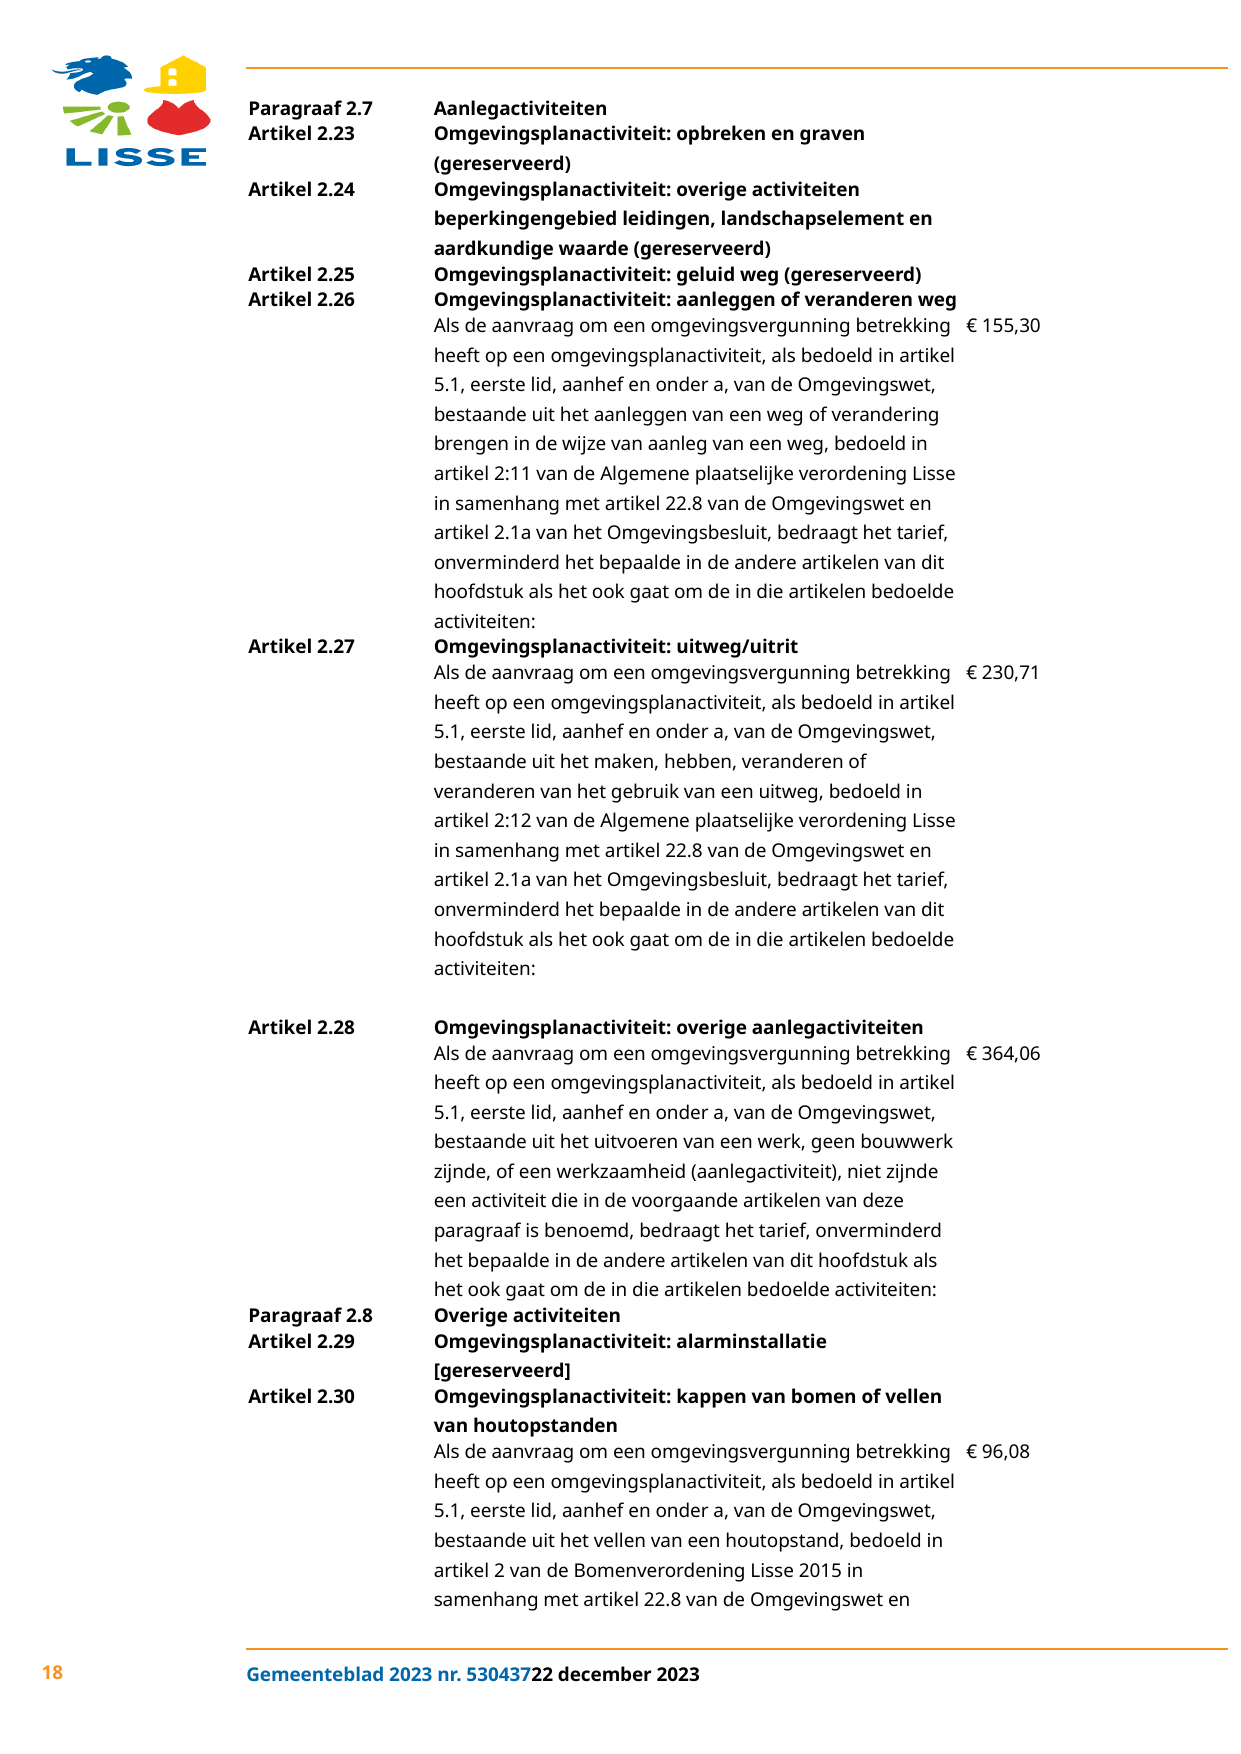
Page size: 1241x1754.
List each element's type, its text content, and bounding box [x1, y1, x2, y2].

table_cell Omgevingsplanactiviteit: opbreken en graven (gereserveerd) [434, 121, 966, 176]
table_cell [248, 1040, 433, 1302]
table_cell Als de aanvraag om een omgevingsvergunning betrekking heeft op een omgevingsplanactiviteit, als bedoeld in artikel 5.1, eerste lid, aanhef en onder a, van de Omgevingswet, bestaande uit het maken, hebben, veranderen of veranderen van het gebruik van een uitweg, bedoeld in artikel 2:12 van de Algemene plaatselijke verordening Lisse in samenhang met artikel 22.8 van de Omgevingswet en artikel 2.1a van het Omgevingsbesluit, bedraagt het tarief, onverminderd het bepaalde in de andere artikelen van dit hoofdstuk als het ook gaat om de in die artikelen bedoelde activiteiten: [434, 660, 966, 981]
table_cell Artikel 2.27 [248, 634, 433, 659]
table_cell Paragraaf 2.8 [248, 1302, 433, 1328]
table_cell Artikel 2.30 [248, 1383, 433, 1438]
table_cell € 96,08 [966, 1439, 1152, 1612]
table_cell [248, 312, 433, 634]
table_cell Artikel 2.29 [248, 1328, 433, 1383]
table_cell [966, 634, 1152, 659]
table_header Artikel 2.28 [248, 1014, 433, 1040]
table_cell Paragraaf 2.7 [248, 95, 433, 121]
table_cell Omgevingsplanactiviteit: overige activiteiten beperkingengebied leidingen, landschapselement en aardkundige waarde (gereserveerd) [434, 176, 966, 261]
table_cell [966, 286, 1152, 312]
table_cell € 364,06 [966, 1040, 1152, 1302]
table_cell Overige activiteiten [434, 1302, 966, 1328]
table_cell Artikel 2.26 [248, 286, 433, 312]
table_cell Omgevingsplanactiviteit: alarminstallatie [gereserveerd] [434, 1328, 966, 1383]
table_cell [966, 176, 1152, 261]
table_cell [248, 660, 433, 981]
table_cell [248, 1439, 433, 1612]
table_cell Omgevingsplanactiviteit: uitweg/uitrit [434, 634, 966, 659]
table_cell Aanlegactiviteiten [434, 95, 966, 121]
table_cell [966, 121, 1152, 176]
table_cell Omgevingsplanactiviteit: aanleggen of veranderen weg [434, 286, 966, 312]
table_cell € 155,30 [966, 312, 1152, 634]
table_cell [966, 95, 1152, 121]
table_cell Als de aanvraag om een omgevingsvergunning betrekking heeft op een omgevingsplanactiviteit, als bedoeld in artikel 5.1, eerste lid, aanhef en onder a, van de Omgevingswet, bestaande uit het aanleggen van een weg of verandering brengen in de wijze van aanleg van een weg, bedoeld in artikel 2:11 van de Algemene plaatselijke verordening Lisse in samenhang met artikel 22.8 van de Omgevingswet en artikel 2.1a van het Omgevingsbesluit, bedraagt het tarief, onverminderd het bepaalde in de andere artikelen van dit hoofdstuk als het ook gaat om de in die artikelen bedoelde activiteiten: [434, 312, 966, 634]
table_header [966, 1014, 1152, 1040]
table_cell € 230,71 [966, 660, 1152, 981]
table_cell [966, 1383, 1152, 1438]
table_cell Omgevingsplanactiviteit: geluid weg (gereserveerd) [434, 261, 966, 286]
table_header Omgevingsplanactiviteit: overige aanlegactiviteiten [434, 1014, 966, 1040]
table_cell Artikel 2.24 [248, 176, 433, 261]
picture [41, 47, 231, 172]
table_cell Artikel 2.25 [248, 261, 433, 286]
table_cell [966, 261, 1152, 286]
table_cell [966, 1328, 1152, 1383]
table_cell Als de aanvraag om een omgevingsvergunning betrekking heeft op een omgevingsplanactiviteit, als bedoeld in artikel 5.1, eerste lid, aanhef en onder a, van de Omgevingswet, bestaande uit het vellen van een houtopstand, bedoeld in artikel 2 van de Bomenverordening Lisse 2015 in samenhang met artikel 22.8 van de Omgevingswet en [434, 1439, 966, 1612]
table_cell Als de aanvraag om een omgevingsvergunning betrekking heeft op een omgevingsplanactiviteit, als bedoeld in artikel 5.1, eerste lid, aanhef en onder a, van de Omgevingswet, bestaande uit het uitvoeren van een werk, geen bouwwerk zijnde, of een werkzaamheid (aanlegactiviteit), niet zijnde een activiteit die in de voorgaande artikelen van deze paragraaf is benoemd, bedraagt het tarief, onverminderd het bepaalde in de andere artikelen van dit hoofdstuk als het ook gaat om de in die artikelen bedoelde activiteiten: [434, 1040, 966, 1302]
table_cell Omgevingsplanactiviteit: kappen van bomen of vellen van houtopstanden [434, 1383, 966, 1438]
table_cell [966, 1302, 1152, 1328]
table_cell Artikel 2.23 [248, 121, 433, 176]
